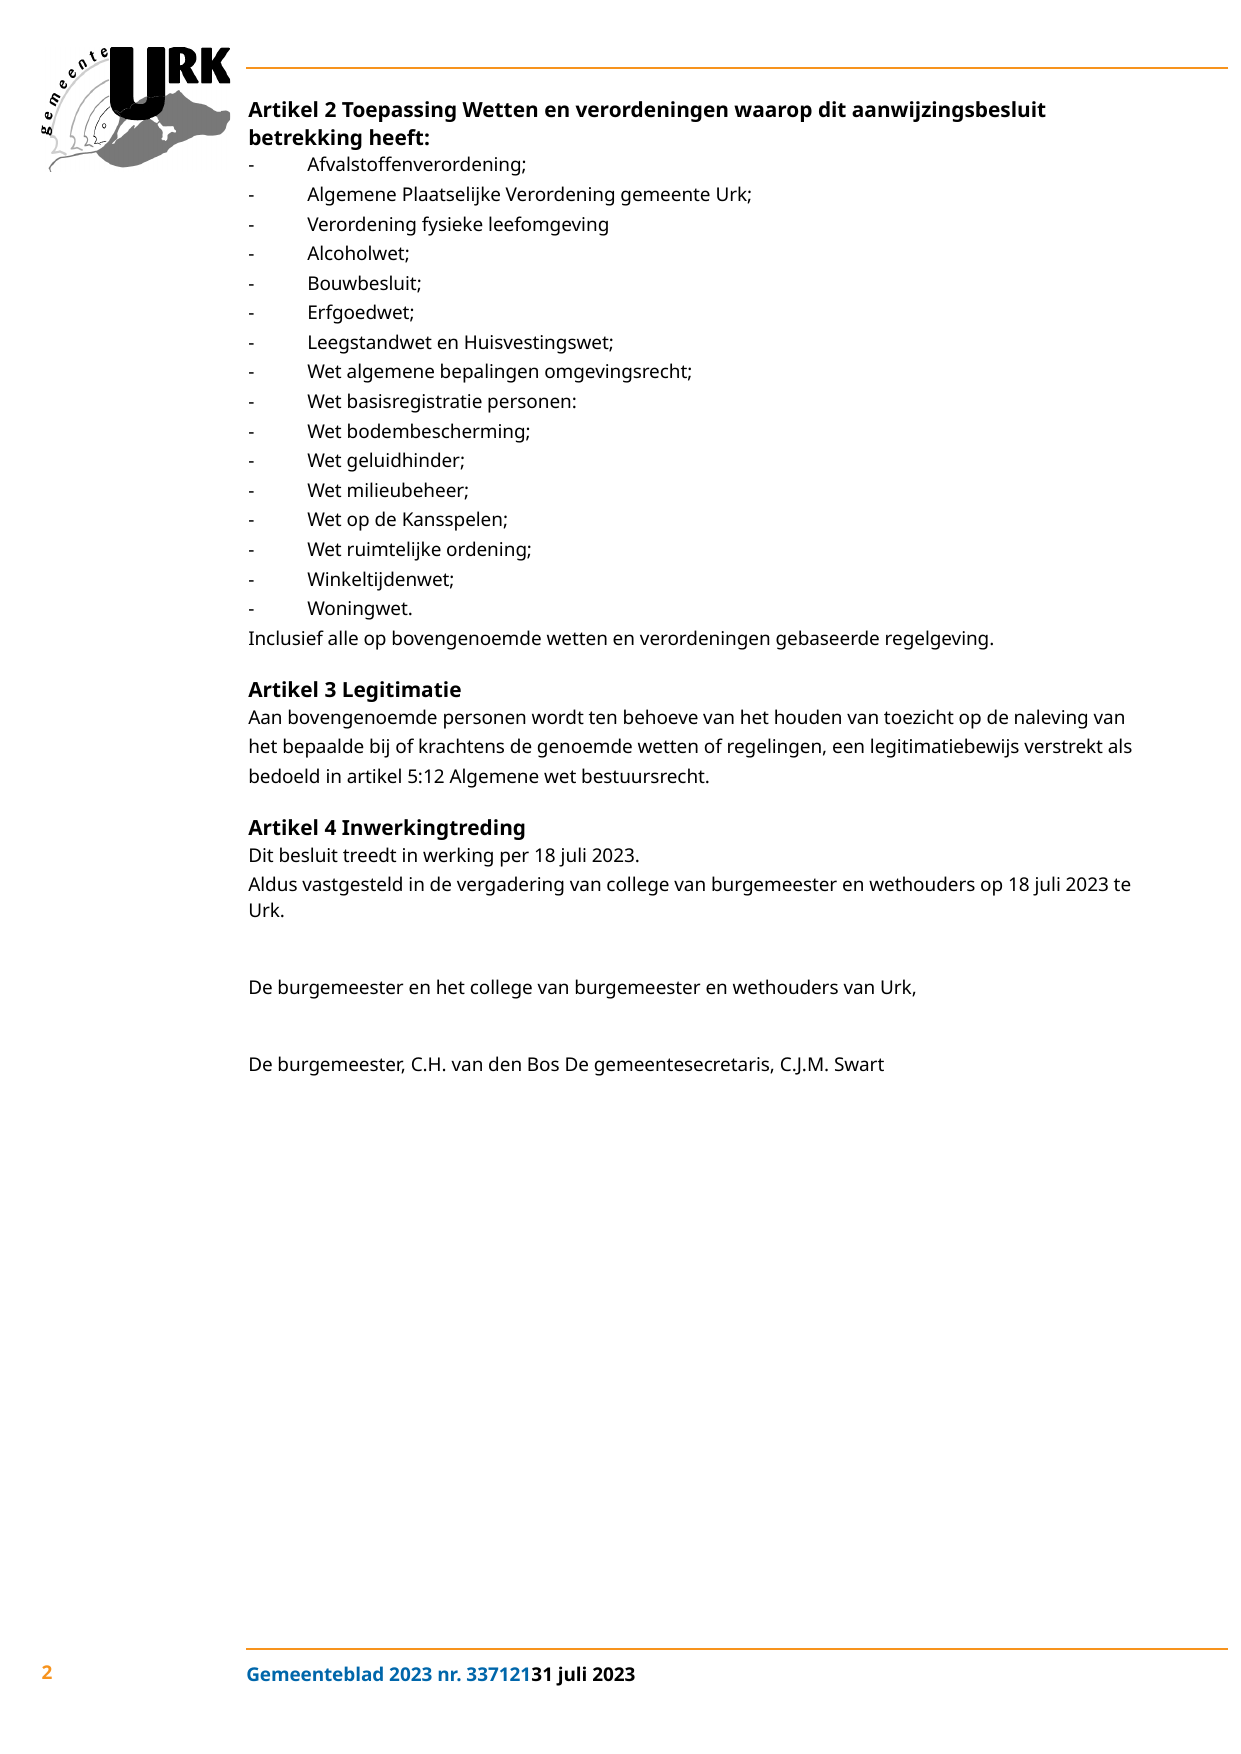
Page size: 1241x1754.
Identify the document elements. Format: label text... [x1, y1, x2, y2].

list Wet op de Kansspelen; [248, 507, 1152, 532]
list Algemene Plaatselijke Verordening gemeente Urk; [248, 181, 1152, 207]
picture [41, 47, 231, 172]
list Wet milieubeheer; [248, 477, 1152, 503]
list Afvalstoffenverordening; [248, 152, 1152, 177]
list Erfgoedwet; [248, 299, 1152, 325]
text Aan bovengenoemde personen wordt ten behoeve van het houden van toezicht op de naleving van het bepaalde bij of krachtens de genoemde wetten of regelingen, een legitimatiebewijs verstrekt als bedoeld in artikel 5:12 Algemene wet bestuursrecht. [248, 704, 1152, 789]
list Wet bodembescherming; [248, 418, 1152, 444]
text De burgemeester, C.H. van den Bos De gemeentesecretaris, C.J.M. Swart [248, 1052, 1152, 1077]
list Alcoholwet; [248, 240, 1152, 266]
list Wet ruimtelijke ordening; [248, 536, 1152, 562]
text Artikel 4 Inwerkingtreding [248, 813, 1152, 842]
text De burgemeester en het college van burgemeester en wethouders van Urk, [248, 974, 1152, 1000]
text Artikel 3 Legitimatie [248, 675, 1152, 704]
text Aldus vastgesteld in de vergadering van college van burgemeester en wethouders op 18 juli 2023 te Urk. [248, 871, 1152, 923]
list Leegstandwet en Huisvestingswet; [248, 329, 1152, 355]
text Dit besluit treedt in werking per 18 juli 2023. [248, 842, 1152, 868]
list Winkeltijdenwet; [248, 566, 1152, 592]
text Inclusief alle op bovengenoemde wetten en verordeningen gebaseerde regelgeving. [248, 625, 1152, 651]
list Bouwbesluit; [248, 270, 1152, 296]
list Woningwet. [248, 595, 1152, 621]
list Verordening fysieke leefomgeving [248, 211, 1152, 237]
text Artikel 2 Toepassing Wetten en verordeningen waarop dit aanwijzingsbesluit betrekking heeft: [248, 95, 1152, 152]
list Wet geluidhinder; [248, 447, 1152, 473]
list Wet basisregistratie personen: [248, 388, 1152, 414]
list Wet algemene bepalingen omgevingsrecht; [248, 359, 1152, 384]
